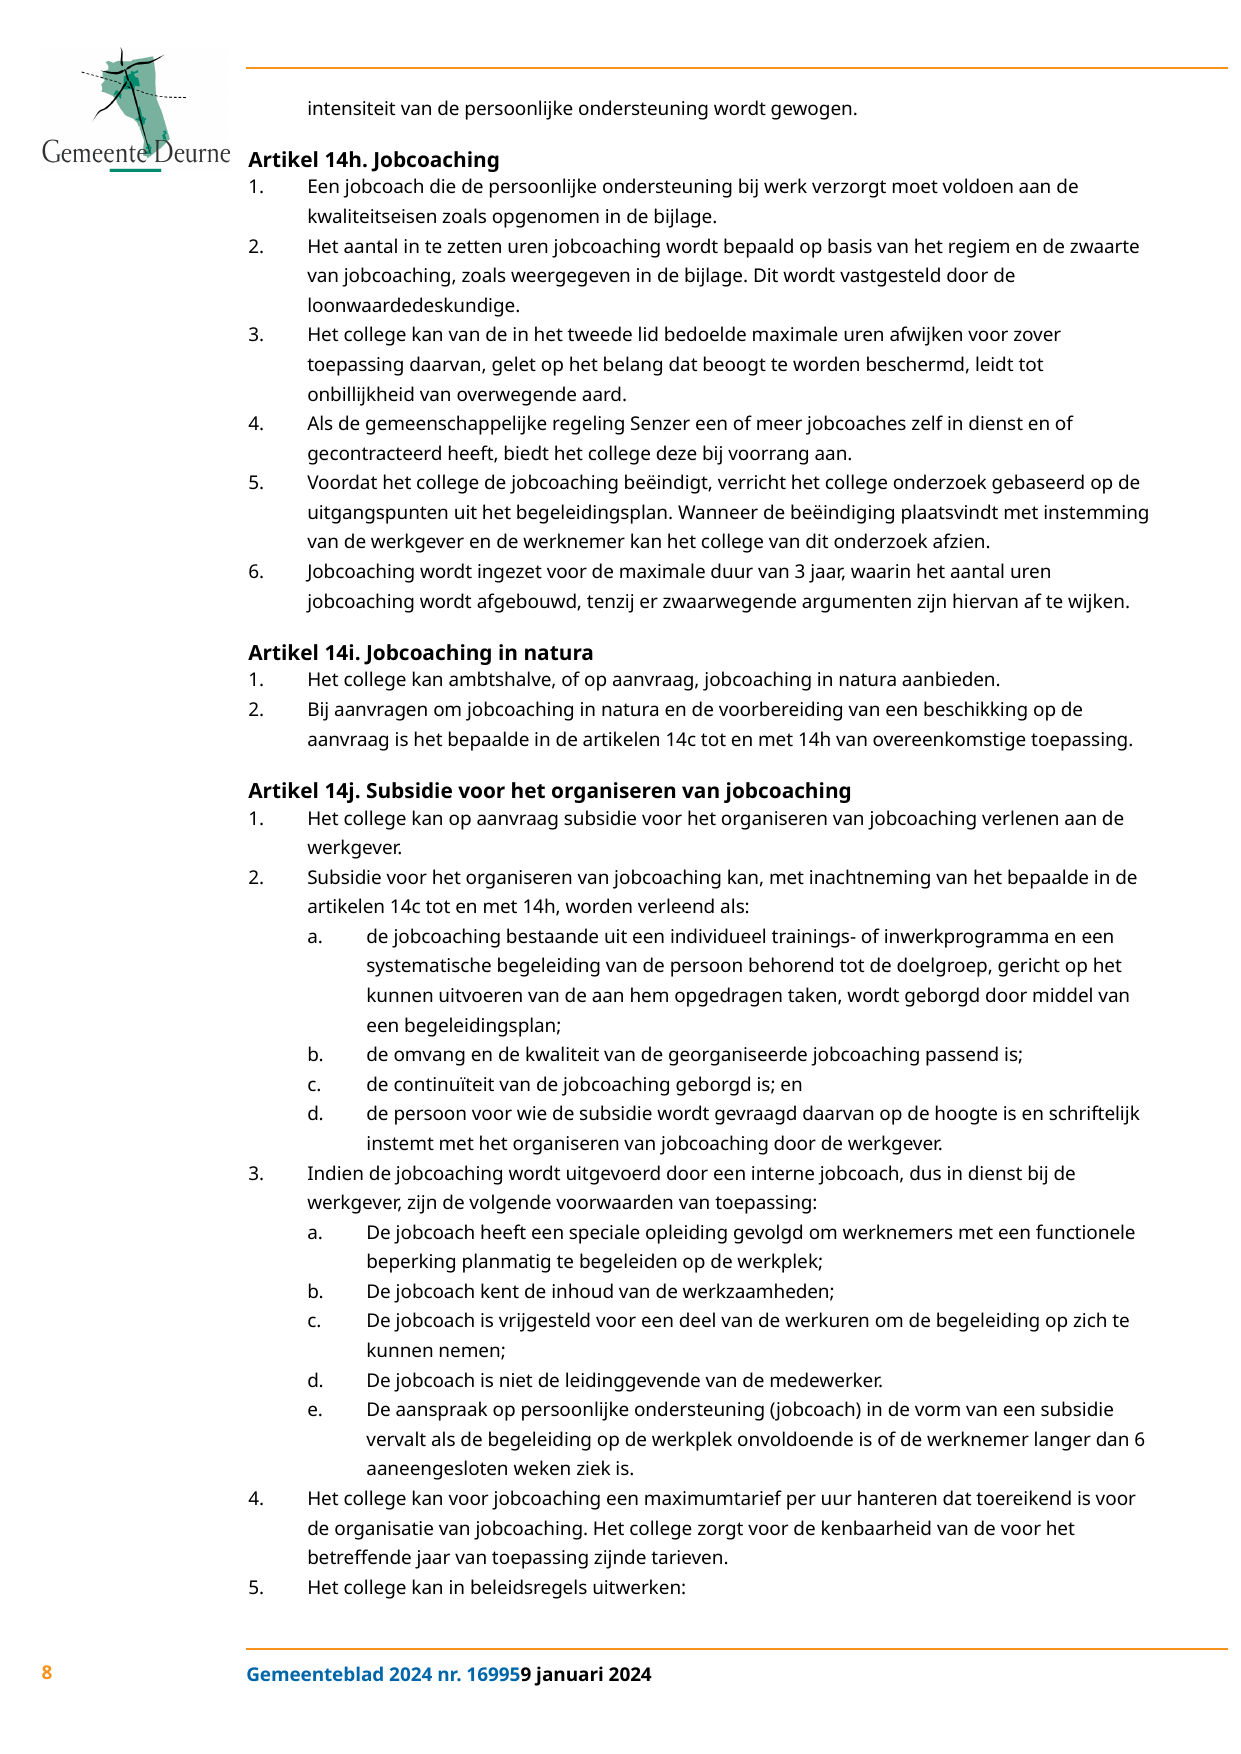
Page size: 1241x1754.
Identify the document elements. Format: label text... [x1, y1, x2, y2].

list intensiteit van de persoonlijke ondersteuning wordt gewogen. [248, 95, 1152, 121]
list Bij aanvragen om jobcoaching in natura en de voorbereiding van een beschikking op de aanvraag is het bepaalde in de artikelen 14c tot en met 14h van overeenkomstige toepassing. [248, 696, 1152, 752]
list Jobcoaching wordt ingezet voor de maximale duur van 3 jaar, waarin het aantal uren jobcoaching wordt afgebouwd, tenzij er zwaarwegende argumenten zijn hiervan af te wijken. [248, 558, 1152, 613]
list Het college kan op aanvraag subsidie voor het organiseren van jobcoaching verlenen aan de werkgever. [248, 805, 1152, 860]
list De jobcoach heeft een speciale opleiding gevolgd om werknemers met een functionele beperking planmatig te begeleiden op de werkplek; [307, 1219, 1152, 1274]
list Het college kan voor jobcoaching een maximumtarief per uur hanteren dat toereikend is voor de organisatie van jobcoaching. Het college zorgt voor de kenbaarheid van de voor het betreffende jaar van toepassing zijnde tarieven. [248, 1485, 1152, 1570]
list de jobcoaching bestaande uit een individueel trainings- of inwerkprogramma en een systematische begeleiding van de persoon behorend tot de doelgroep, gericht op het kunnen uitvoeren van de aan hem opgedragen taken, wordt geborgd door middel van een begeleidingsplan; [307, 923, 1152, 1037]
list de omvang en de kwaliteit van de georganiseerde jobcoaching passend is; [307, 1041, 1152, 1067]
list Het college kan van de in het tweede lid bedoelde maximale uren afwijken voor zover toepassing daarvan, gelet op het belang dat beoogt te worden beschermd, leidt tot onbillijkheid van overwegende aard. [248, 322, 1152, 406]
picture [41, 47, 231, 172]
list Het college kan ambtshalve, of op aanvraag, jobcoaching in natura aanbieden. [248, 667, 1152, 692]
list Subsidie voor het organiseren van jobcoaching kan, met inachtneming van het bepaalde in de artikelen 14c tot en met 14h, worden verleend als: [248, 864, 1152, 919]
list de persoon voor wie de subsidie wordt gevraagd daarvan op de hoogte is en schriftelijk instemt met het organiseren van jobcoaching door de werkgever. [307, 1101, 1152, 1156]
list Een jobcoach die de persoonlijke ondersteuning bij werk verzorgt moet voldoen aan de kwaliteitseisen zoals opgenomen in de bijlage. [248, 174, 1152, 229]
text Artikel 14j. Subsidie voor het organiseren van jobcoaching [248, 776, 1152, 805]
text Artikel 14i. Jobcoaching in natura [248, 638, 1152, 667]
list Het college kan in beleidsregels uitwerken: [248, 1574, 1152, 1599]
list Het aantal in te zetten uren jobcoaching wordt bepaald op basis van het regiem en de zwaarte van jobcoaching, zoals weergegeven in de bijlage. Dit wordt vastgesteld door de loonwaardedeskundige. [248, 233, 1152, 318]
list De jobcoach is niet de leidinggevende van de medewerker. [307, 1367, 1152, 1392]
list De jobcoach kent de inhoud van de werkzaamheden; [307, 1278, 1152, 1304]
list Als de gemeenschappelijke regeling Senzer een of meer jobcoaches zelf in dienst en of gecontracteerd heeft, biedt het college deze bij voorrang aan. [248, 410, 1152, 466]
list De aanspraak op persoonlijke ondersteuning (jobcoach) in de vorm van een subsidie vervalt als de begeleiding op de werkplek onvoldoende is of de werknemer langer dan 6 aaneengesloten weken ziek is. [307, 1396, 1152, 1481]
list Indien de jobcoaching wordt uitgevoerd door een interne jobcoach, dus in dienst bij de werkgever, zijn de volgende voorwaarden van toepassing: [248, 1160, 1152, 1215]
text Artikel 14h. Jobcoaching [248, 145, 1152, 174]
list de continuïteit van de jobcoaching geborgd is; en [307, 1071, 1152, 1097]
list De jobcoach is vrijgesteld voor een deel van de werkuren om de begeleiding op zich te kunnen nemen; [307, 1308, 1152, 1363]
list Voordat het college de jobcoaching beëindigt, verricht het college onderzoek gebaseerd op de uitgangspunten uit het begeleidingsplan. Wanneer de beëindiging plaatsvindt met instemming van de werkgever en de werknemer kan het college van dit onderzoek afzien. [248, 469, 1152, 554]
